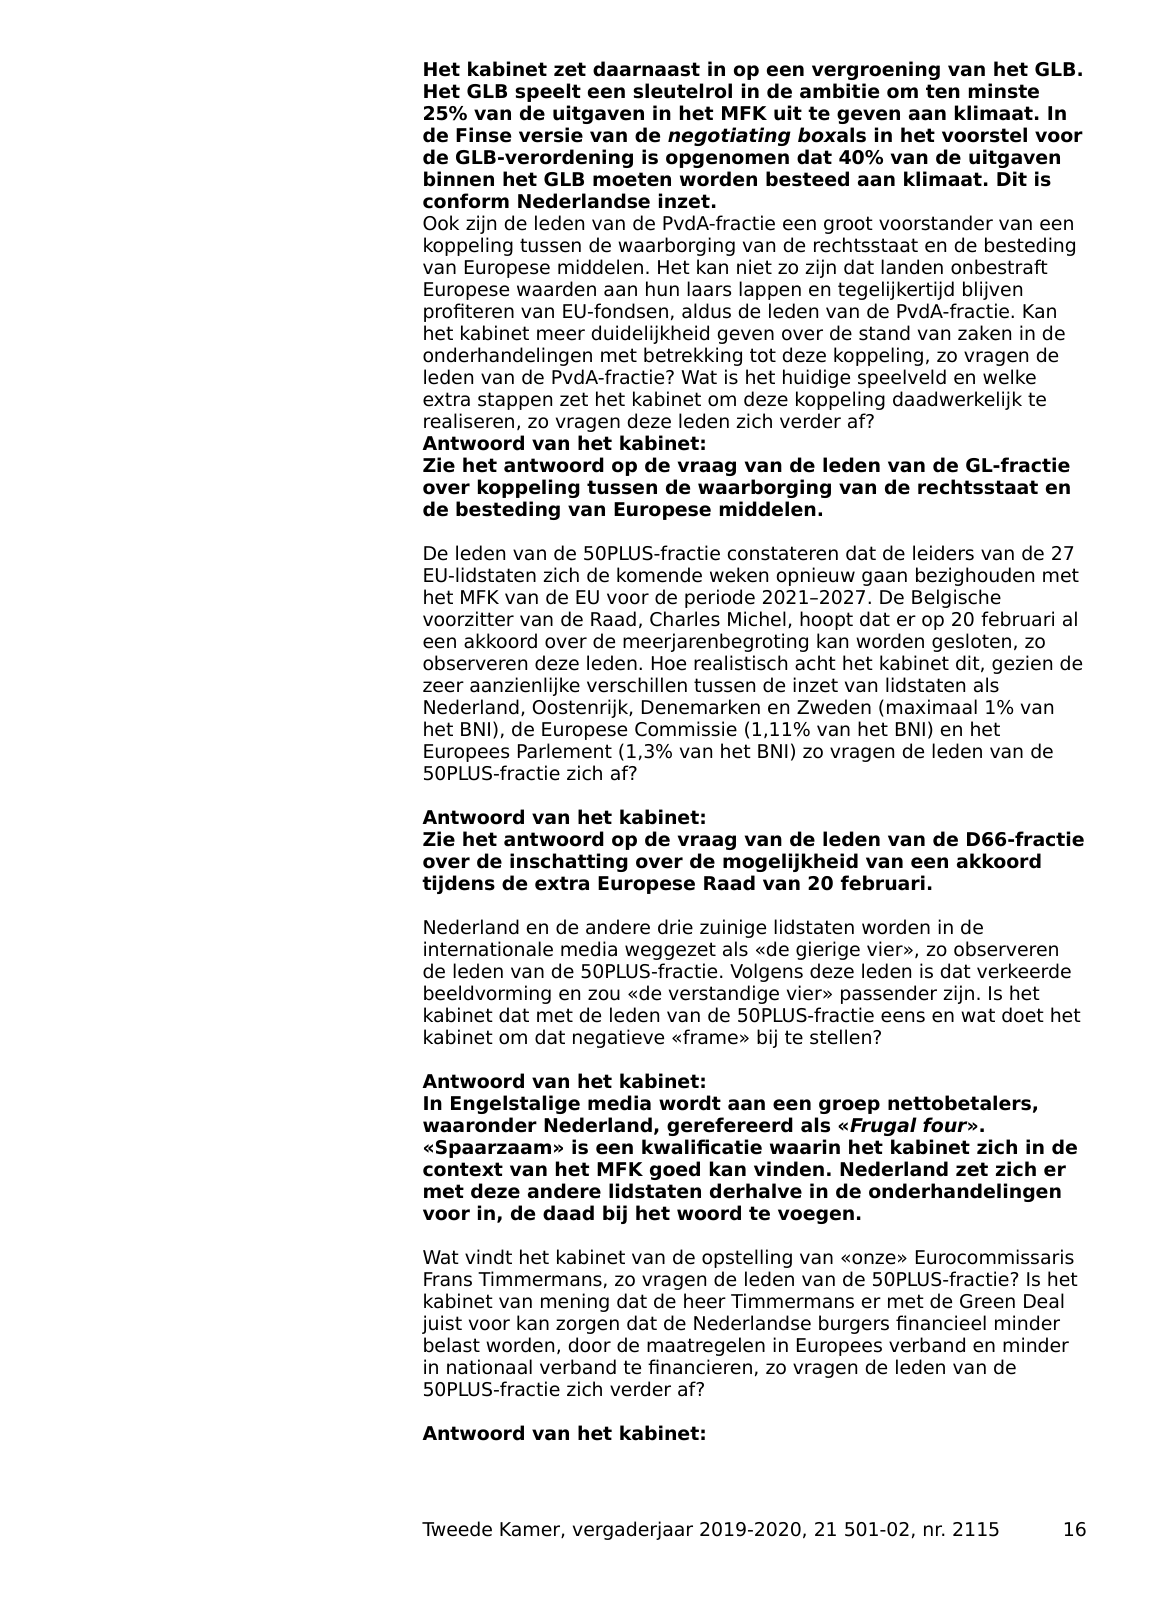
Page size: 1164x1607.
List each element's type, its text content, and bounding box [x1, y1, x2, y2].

text Zie het antwoord op de vraag van de leden van de D66-fractie over de inschatting over de mogelijkheid van een akkoord tijdens de extra Europese Raad van 20 februari. [422, 829, 1087, 895]
text Zie het antwoord op de vraag van de leden van de GL-fractie over koppeling tussen de waarborging van de rechtsstaat en de besteding van Europese middelen. [422, 455, 1087, 521]
text De leden van de 50PLUS-fractie constateren dat de leiders van de 27 EU-lidstaten zich de komende weken opnieuw gaan bezighouden met het MFK van de EU voor de periode 2021–2027. De Belgische voorzitter van de Raad, Charles Michel, hoopt dat er op 20 februari al een akkoord over de meerjarenbegroting kan worden gesloten, zo observeren deze leden. Hoe realistisch acht het kabinet dit, gezien de zeer aanzienlijke verschillen tussen de inzet van lidstaten als Nederland, Oostenrijk, Denemarken en Zweden (maximaal 1% van het BNI), de Europese Commissie (1,11% van het BNI) en het Europees Parlement (1,3% van het BNI) zo vragen de leden van de 50PLUS-fractie zich af? [422, 543, 1087, 784]
text Wat vindt het kabinet van de opstelling van «onze» Eurocommissaris Frans Timmermans, zo vragen de leden van de 50PLUS-fractie? Is het kabinet van mening dat de heer Timmermans er met de Green Deal juist voor kan zorgen dat de Nederlandse burgers financieel minder belast worden, door de maatregelen in Europees verband en minder in nationaal verband te financieren, zo vragen de leden van de 50PLUS-fractie zich verder af? [422, 1247, 1087, 1401]
text Antwoord van het kabinet: [422, 807, 1087, 829]
text In Engelstalige media wordt aan een groep nettobetalers, waaronder Nederland, gerefereerd als «Frugal four». «Spaarzaam» is een kwalificatie waarin het kabinet zich in de context van het MFK goed kan vinden. Nederland zet zich er met deze andere lidstaten derhalve in de onderhandelingen voor in, de daad bij het woord te voegen. [422, 1093, 1087, 1225]
text Het kabinet zet daarnaast in op een vergroening van het GLB. Het GLB speelt een sleutelrol in de ambitie om ten minste 25% van de uitgaven in het MFK uit te geven aan klimaat. In de Finse versie van de negotiating boxals in het voorstel voor de GLB-verordening is opgenomen dat 40% van de uitgaven binnen het GLB moeten worden besteed aan klimaat. Dit is conform Nederlandse inzet. [422, 59, 1087, 213]
text Antwoord van het kabinet: [422, 1071, 1087, 1093]
text Nederland en de andere drie zuinige lidstaten worden in de internationale media weggezet als «de gierige vier», zo observeren de leden van de 50PLUS-fractie. Volgens deze leden is dat verkeerde beeldvorming en zou «de verstandige vier» passender zijn. Is het kabinet dat met de leden van de 50PLUS-fractie eens en wat doet het kabinet om dat negatieve «frame» bij te stellen? [422, 917, 1087, 1049]
text Antwoord van het kabinet: [422, 433, 1087, 455]
text Antwoord van het kabinet: [422, 1423, 1087, 1445]
text Ook zijn de leden van de PvdA-fractie een groot voorstander van een koppeling tussen de waarborging van de rechtsstaat en de besteding van Europese middelen. Het kan niet zo zijn dat landen onbestraft Europese waarden aan hun laars lappen en tegelijkertijd blijven profiteren van EU-fondsen, aldus de leden van de PvdA-fractie. Kan het kabinet meer duidelijkheid geven over de stand van zaken in de onderhandelingen met betrekking tot deze koppeling, zo vragen de leden van de PvdA-fractie? Wat is het huidige speelveld en welke extra stappen zet het kabinet om deze koppeling daadwerkelijk te realiseren, zo vragen deze leden zich verder af? [422, 213, 1087, 433]
